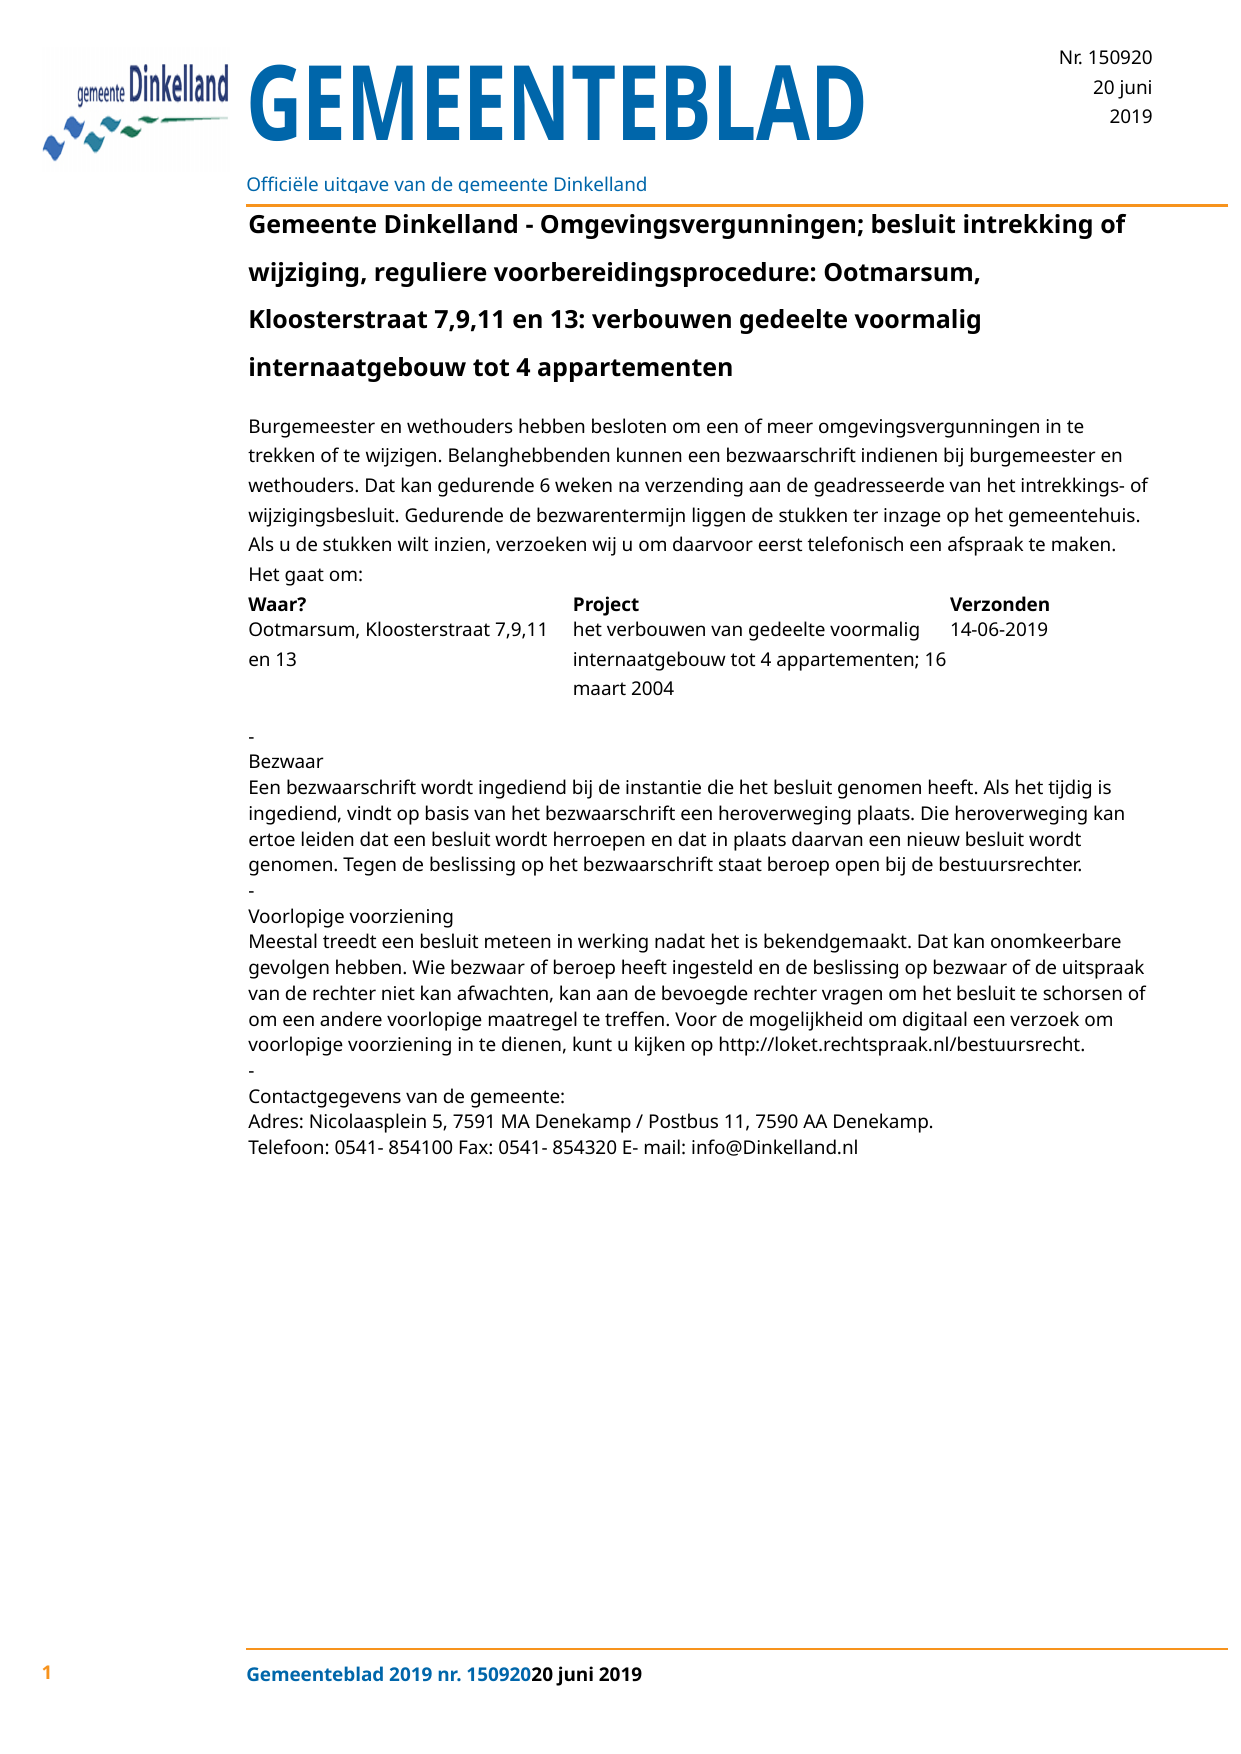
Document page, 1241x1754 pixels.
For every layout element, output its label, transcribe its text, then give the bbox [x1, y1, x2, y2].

picture [41, 47, 231, 172]
text Adres: Nicolaasplein 5, 7591 MA Denekamp / Postbus 11, 7590 AA Denekamp. [248, 1109, 1152, 1134]
text - [248, 723, 1152, 748]
table_cell 14-06-2019 [950, 616, 1152, 701]
text Een bezwaarschrift wordt ingediend bij de instantie die het besluit genomen heeft. Als het tijdig is ingediend, vindt op basis van het bezwaarschrift een heroverweging plaats. Die heroverweging kan ertoe leiden dat een besluit wordt herroepen en dat in plaats daarvan een nieuw besluit wordt genomen. Tegen de beslissing op het bezwaarschrift staat beroep open bij de bestuursrechter. [248, 774, 1152, 877]
table_header Waar? [248, 591, 573, 616]
text Voorlopige voorziening [248, 903, 1152, 929]
text Gemeente Dinkelland - Omgevingsvergunningen; besluit intrekking of wijziging, reguliere voorbereidingsprocedure: Ootmarsum, Kloosterstraat 7,9,11 en 13: verbouwen gedeelte voormalig internaatgebouw tot 4 appartementen [248, 207, 1152, 384]
text Burgemeester en wethouders hebben besloten om een of meer omgevingsvergunningen in te trekken of te wijzigen. Belanghebbenden kunnen een bezwaarschrift indienen bij burgemeester en wethouders. Dat kan gedurende 6 weken na verzending aan de geadresseerde van het intrekkings- of wijzigingsbesluit. Gedurende de bezwarentermijn liggen de stukken ter inzage op het gemeentehuis. Als u de stukken wilt inzien, verzoeken wij u om daarvoor eerst telefonisch een afspraak te maken. Het gaat om: [248, 413, 1152, 587]
text Bezwaar [248, 748, 1152, 774]
text - [248, 1057, 1152, 1083]
table_header Project [573, 591, 950, 616]
text Meestal treedt een besluit meteen in werking nadat het is bekendgemaakt. Dat kan onomkeerbare gevolgen hebben. Wie bezwaar of beroep heeft ingesteld en de beslissing op bezwaar of de uitspraak van de rechter niet kan afwachten, kan aan de bevoegde rechter vragen om het besluit te schorsen of om een andere voorlopige maatregel te treffen. Voor de mogelijkheid om digitaal een verzoek om voorlopige voorziening in te dienen, kunt u kijken op http://loket.rechtspraak.nl/bestuursrecht. [248, 929, 1152, 1057]
text - [248, 877, 1152, 903]
table_cell het verbouwen van gedeelte voormalig internaatgebouw tot 4 appartementen; 16 maart 2004 [573, 616, 950, 701]
text Telefoon: 0541- 854100 Fax: 0541- 854320 E- mail: info@Dinkelland.nl [248, 1134, 1152, 1160]
table_cell Ootmarsum, Kloosterstraat 7,9,11 en 13 [248, 616, 573, 701]
text Contactgegevens van de gemeente: [248, 1083, 1152, 1109]
table_header Verzonden [950, 591, 1152, 616]
